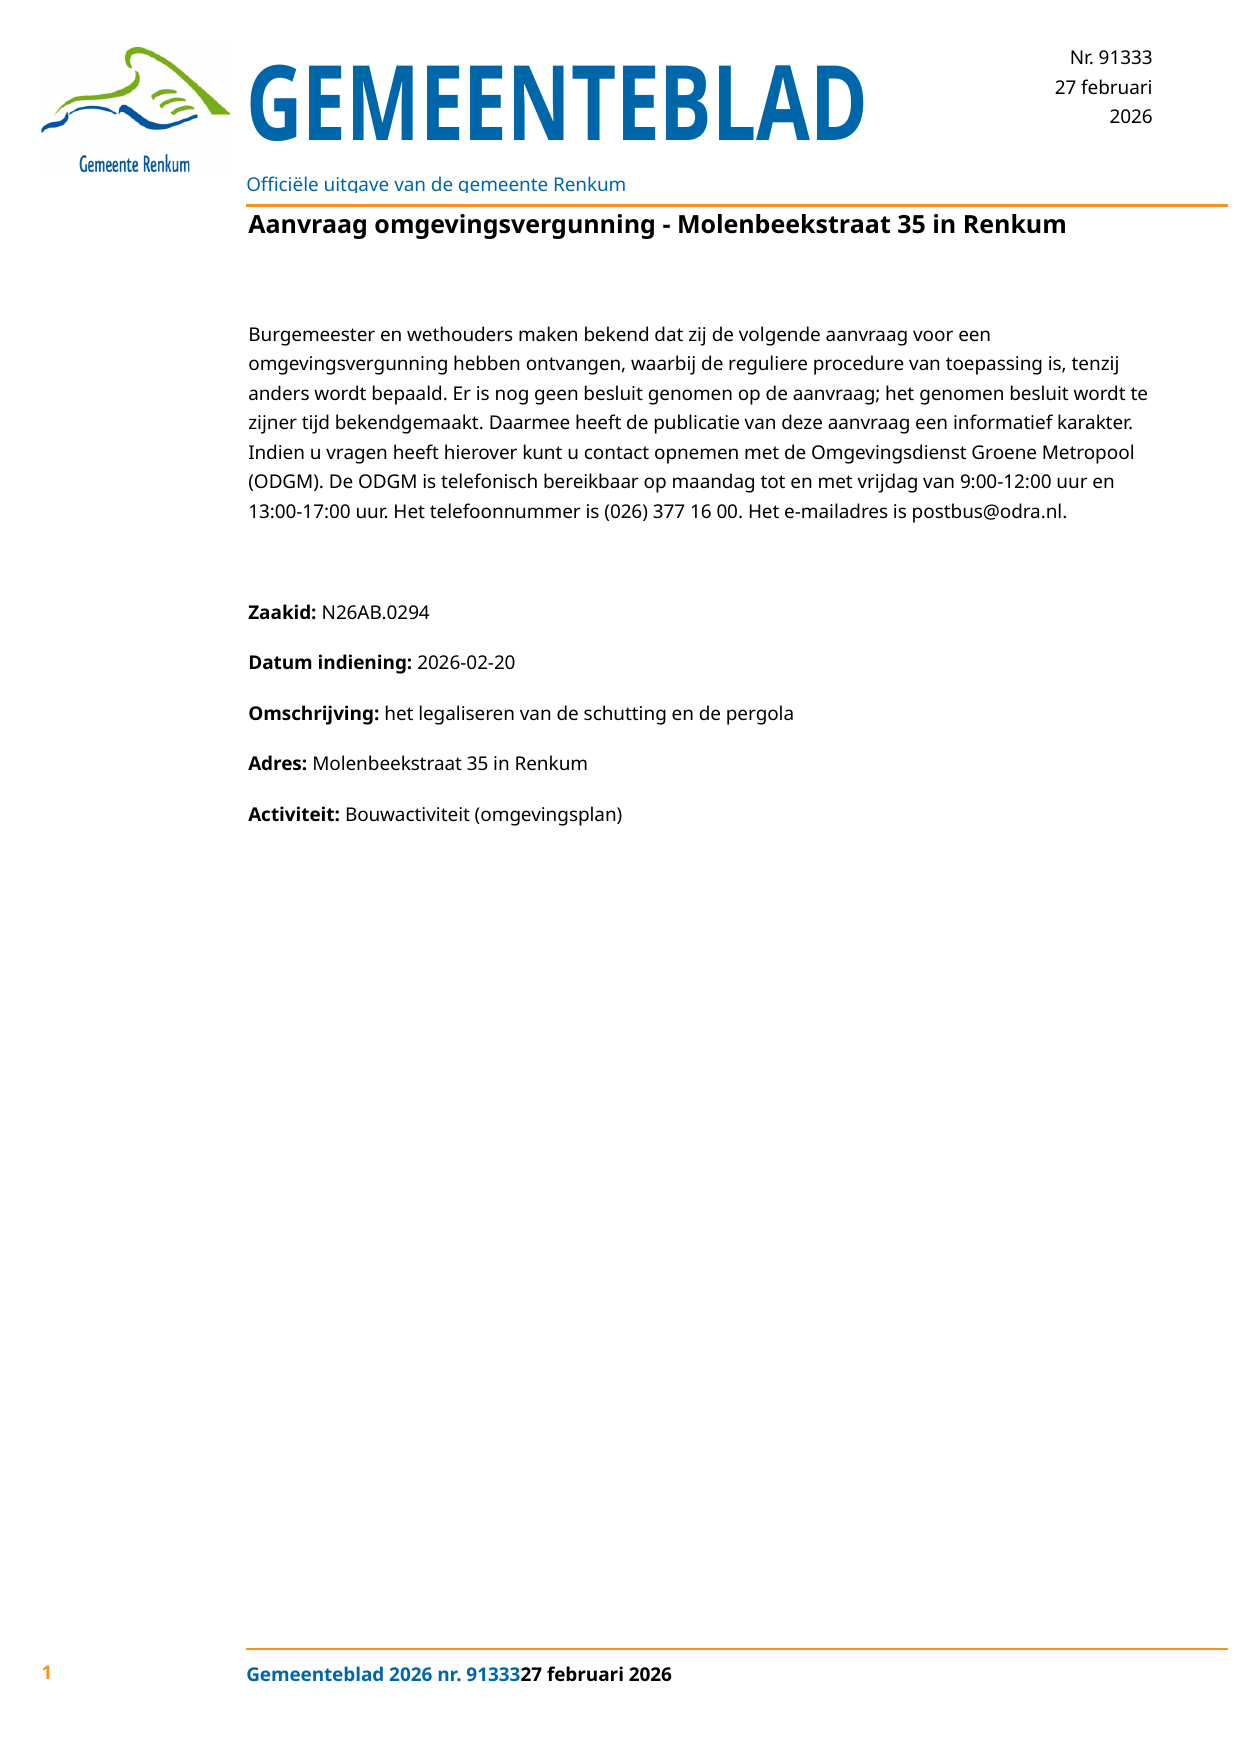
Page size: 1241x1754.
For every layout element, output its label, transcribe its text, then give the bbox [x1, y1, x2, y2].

text Activiteit: Bouwactiviteit (omgevingsplan) [248, 801, 1152, 826]
text Burgemeester en wethouders maken bekend dat zij de volgende aanvraag voor een omgevingsvergunning hebben ontvangen, waarbij de reguliere procedure van toepassing is, tenzij anders wordt bepaald. Er is nog geen besluit genomen op de aanvraag; het genomen besluit wordt te zijner tijd bekendgemaakt. Daarmee heeft de publicatie van deze aanvraag een informatief karakter. Indien u vragen heeft hierover kunt u contact opnemen met de Omgevingsdienst Groene Metropool (ODGM). De ODGM is telefonisch bereikbaar op maandag tot en met vrijdag van 9:00-12:00 uur en 13:00-17:00 uur. Het telefoonnummer is (026) 377 16 00. Het e-mailadres is postbus@odra.nl. [248, 321, 1152, 524]
text Zaakid: N26AB.0294 [248, 599, 1152, 625]
text Omschrijving: het legaliseren van de schutting en de pergola [248, 700, 1152, 726]
picture [41, 47, 231, 172]
text Aanvraag omgevingsvergunning - Molenbeekstraat 35 in Renkum [248, 207, 1152, 241]
text Datum indiening: 2026-02-20 [248, 649, 1152, 675]
text Adres: Molenbeekstraat 35 in Renkum [248, 750, 1152, 776]
